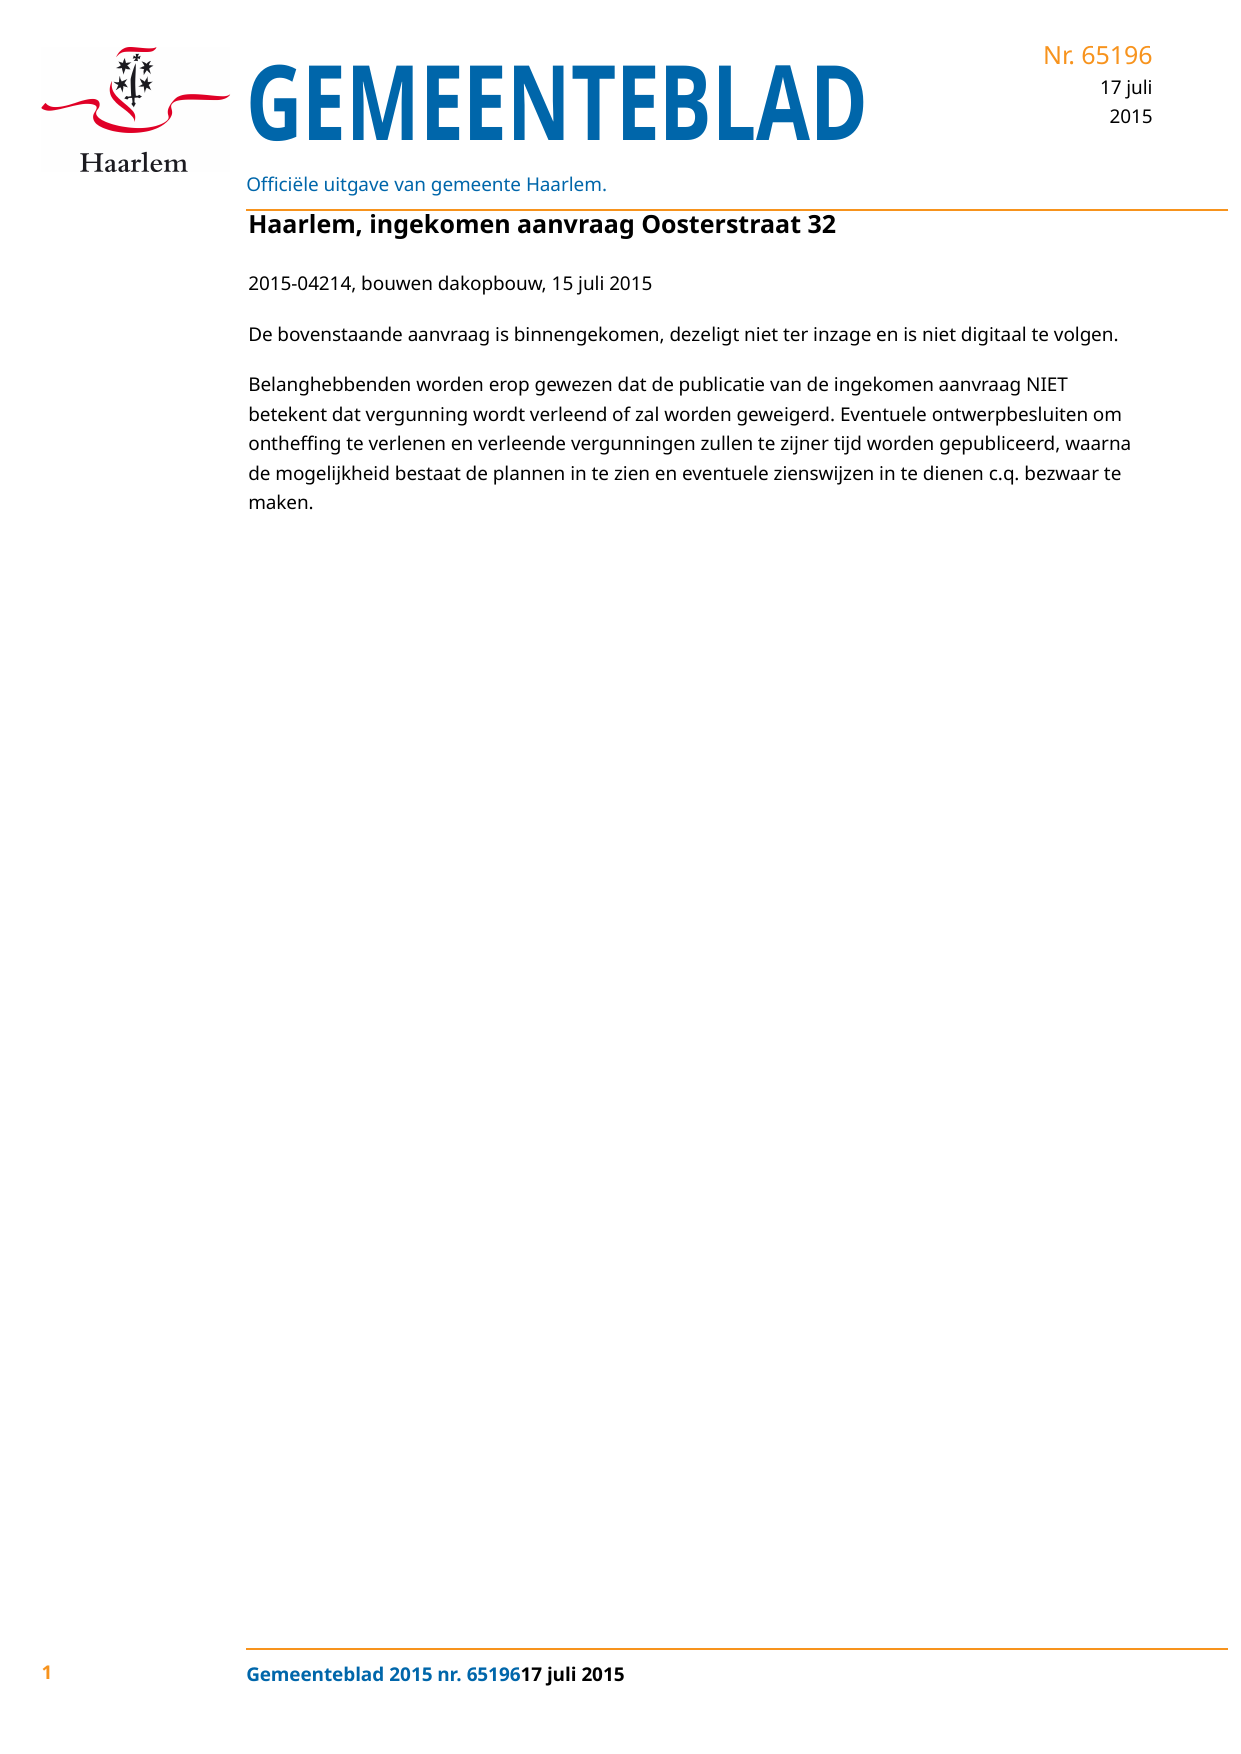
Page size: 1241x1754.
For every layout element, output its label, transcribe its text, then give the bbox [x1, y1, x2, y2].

text 2015-04214, bouwen dakopbouw, 15 juli 2015 [248, 270, 1152, 296]
picture [41, 47, 231, 172]
text De bovenstaande aanvraag is binnengekomen, dezeligt niet ter inzage en is niet digitaal te volgen. [248, 321, 1152, 346]
text Belanghebbenden worden erop gewezen dat de publicatie van de ingekomen aanvraag NIET betekent dat vergunning wordt verleend of zal worden geweigerd. Eventuele ontwerpbesluiten om ontheffing te verlenen en verleende vergunningen zullen te zijner tijd worden gepubliceerd, waarna de mogelijkheid bestaat de plannen in te zien en eventuele zienswijzen in te dienen c.q. bezwaar te maken. [248, 371, 1152, 515]
text Haarlem, ingekomen aanvraag Oosterstraat 32 [248, 211, 1152, 241]
